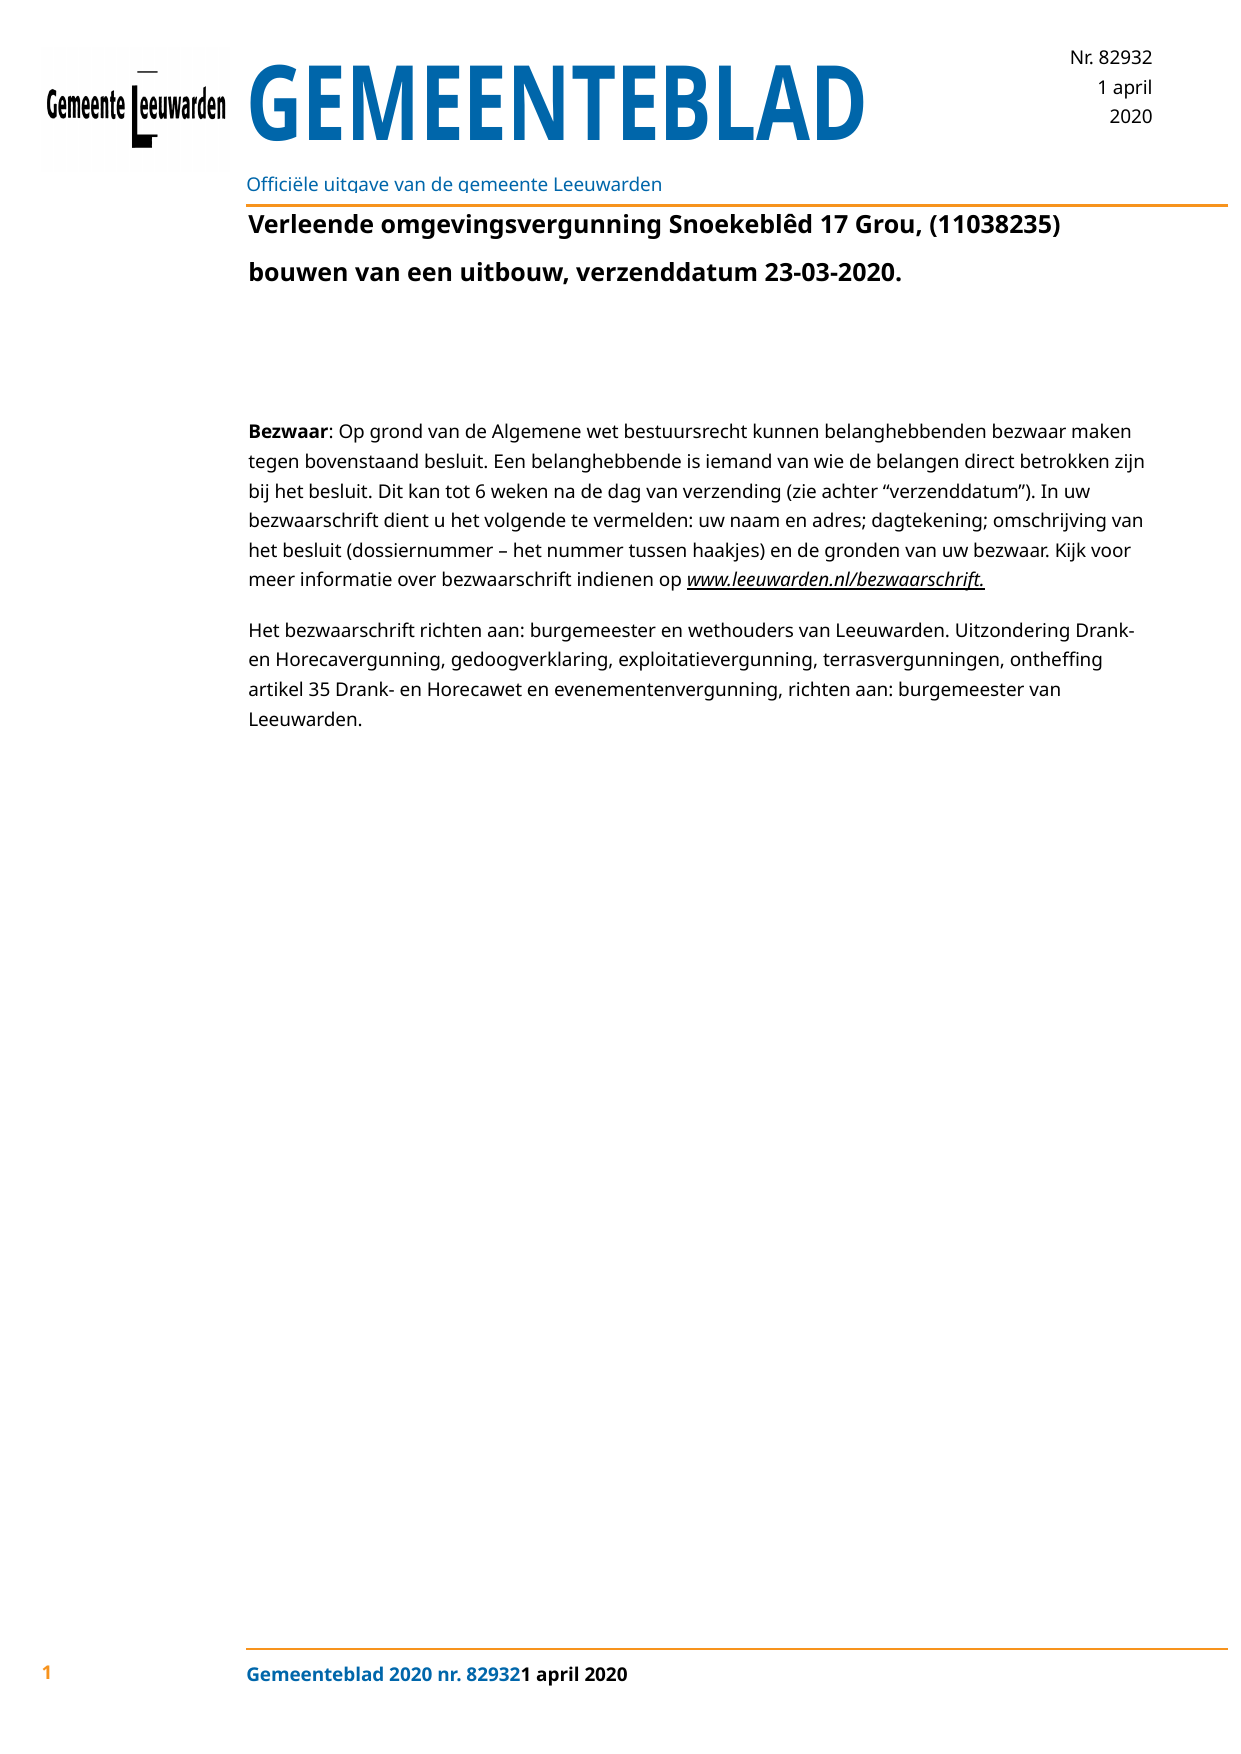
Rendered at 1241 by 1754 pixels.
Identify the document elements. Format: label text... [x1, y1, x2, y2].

text Verleende omgevingsvergunning Snoekeblêd 17 Grou, (11038235) bouwen van een uitbouw, verzenddatum 23-03-2020. [248, 207, 1152, 288]
text Het bezwaarschrift richten aan: burgemeester en wethouders van Leeuwarden. Uitzondering Drank- en Horecavergunning, gedoogverklaring, exploitatievergunning, terrasvergunningen, ontheffing artikel 35 Drank- en Horecawet en evenementenvergunning, richten aan: burgemeester van Leeuwarden. [248, 617, 1152, 732]
picture [41, 47, 231, 172]
text Bezwaar: Op grond van de Algemene wet bestuursrecht kunnen belanghebbenden bezwaar maken tegen bovenstaand besluit. Een belanghebbende is iemand van wie de belangen direct betrokken zijn bij het besluit. Dit kan tot 6 weken na de dag van verzending (zie achter “verzenddatum”). In uw bezwaarschrift dient u het volgende te vermelden: uw naam en adres; dagtekening; omschrijving van het besluit (dossiernummer – het nummer tussen haakjes) en de gronden van uw bezwaar. Kijk voor meer informatie over bezwaarschrift indienen op www.leeuwarden.nl/bezwaarschrift. [248, 419, 1152, 592]
